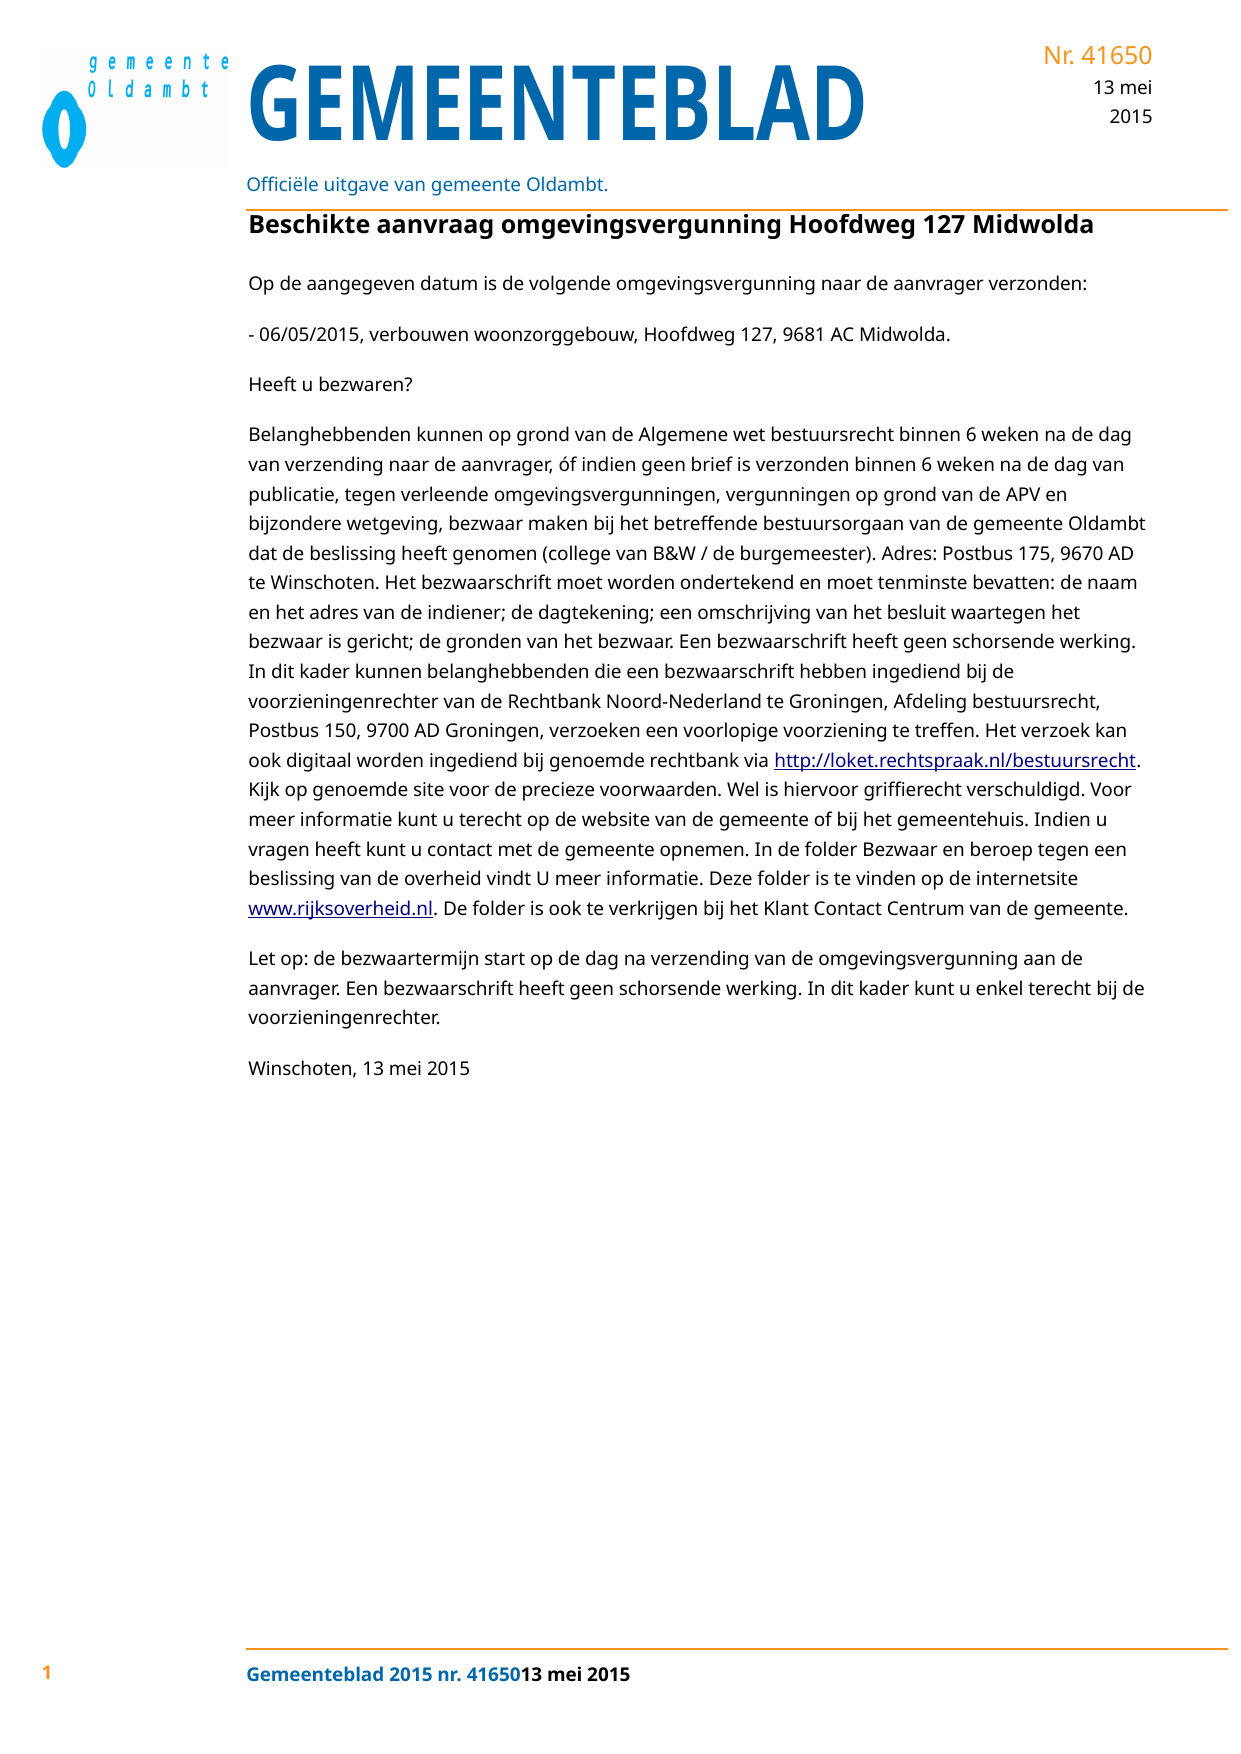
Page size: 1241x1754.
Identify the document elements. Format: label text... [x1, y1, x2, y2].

picture [41, 47, 231, 172]
text Beschikte aanvraag omgevingsvergunning Hoofdweg 127 Midwolda [248, 211, 1152, 241]
text Winschoten, 13 mei 2015 [248, 1055, 1152, 1081]
text - 06/05/2015, verbouwen woonzorggebouw, Hoofdweg 127, 9681 AC Midwolda. [248, 321, 1152, 346]
text Belanghebbenden kunnen op grond van de Algemene wet bestuursrecht binnen 6 weken na de dag van verzending naar de aanvrager, óf indien geen brief is verzonden binnen 6 weken na de dag van publicatie, tegen verleende omgevingsvergunningen, vergunningen op grond van de APV en bijzondere wetgeving, bezwaar maken bij het betreffende bestuursorgaan van de gemeente Oldambt dat de beslissing heeft genomen (college van B&W / de burgemeester). Adres: Postbus 175, 9670 AD te Winschoten. Het bezwaarschrift moet worden ondertekend en moet tenminste bevatten: de naam en het adres van de indiener; de dagtekening; een omschrijving van het besluit waartegen het bezwaar is gericht; de gronden van het bezwaar. Een bezwaarschrift heeft geen schorsende werking. In dit kader kunnen belanghebbenden die een bezwaarschrift hebben ingediend bij de voorzieningenrechter van de Rechtbank Noord-Nederland te Groningen, Afdeling bestuursrecht, Postbus 150, 9700 AD Groningen, verzoeken een voorlopige voorziening te treffen. Het verzoek kan ook digitaal worden ingediend bij genoemde rechtbank via http://loket.rechtspraak.nl/bestuursrecht. Kijk op genoemde site voor de precieze voorwaarden. Wel is hiervoor griffierecht verschuldigd. Voor meer informatie kunt u terecht op de website van de gemeente of bij het gemeentehuis. Indien u vragen heeft kunt u contact met de gemeente opnemen. In de folder Bezwaar en beroep tegen een beslissing van de overheid vindt U meer informatie. Deze folder is te vinden op de internetsite www.rijksoverheid.nl. De folder is ook te verkrijgen bij het Klant Contact Centrum van de gemeente. [248, 422, 1152, 921]
text Heeft u bezwaren? [248, 371, 1152, 397]
text Let op: de bezwaartermijn start op de dag na verzending van de omgevingsvergunning aan de aanvrager. Een bezwaarschrift heeft geen schorsende werking. In dit kader kunt u enkel terecht bij de voorzieningenrechter. [248, 945, 1152, 1030]
text Op de aangegeven datum is de volgende omgevingsvergunning naar de aanvrager verzonden: [248, 270, 1152, 296]
